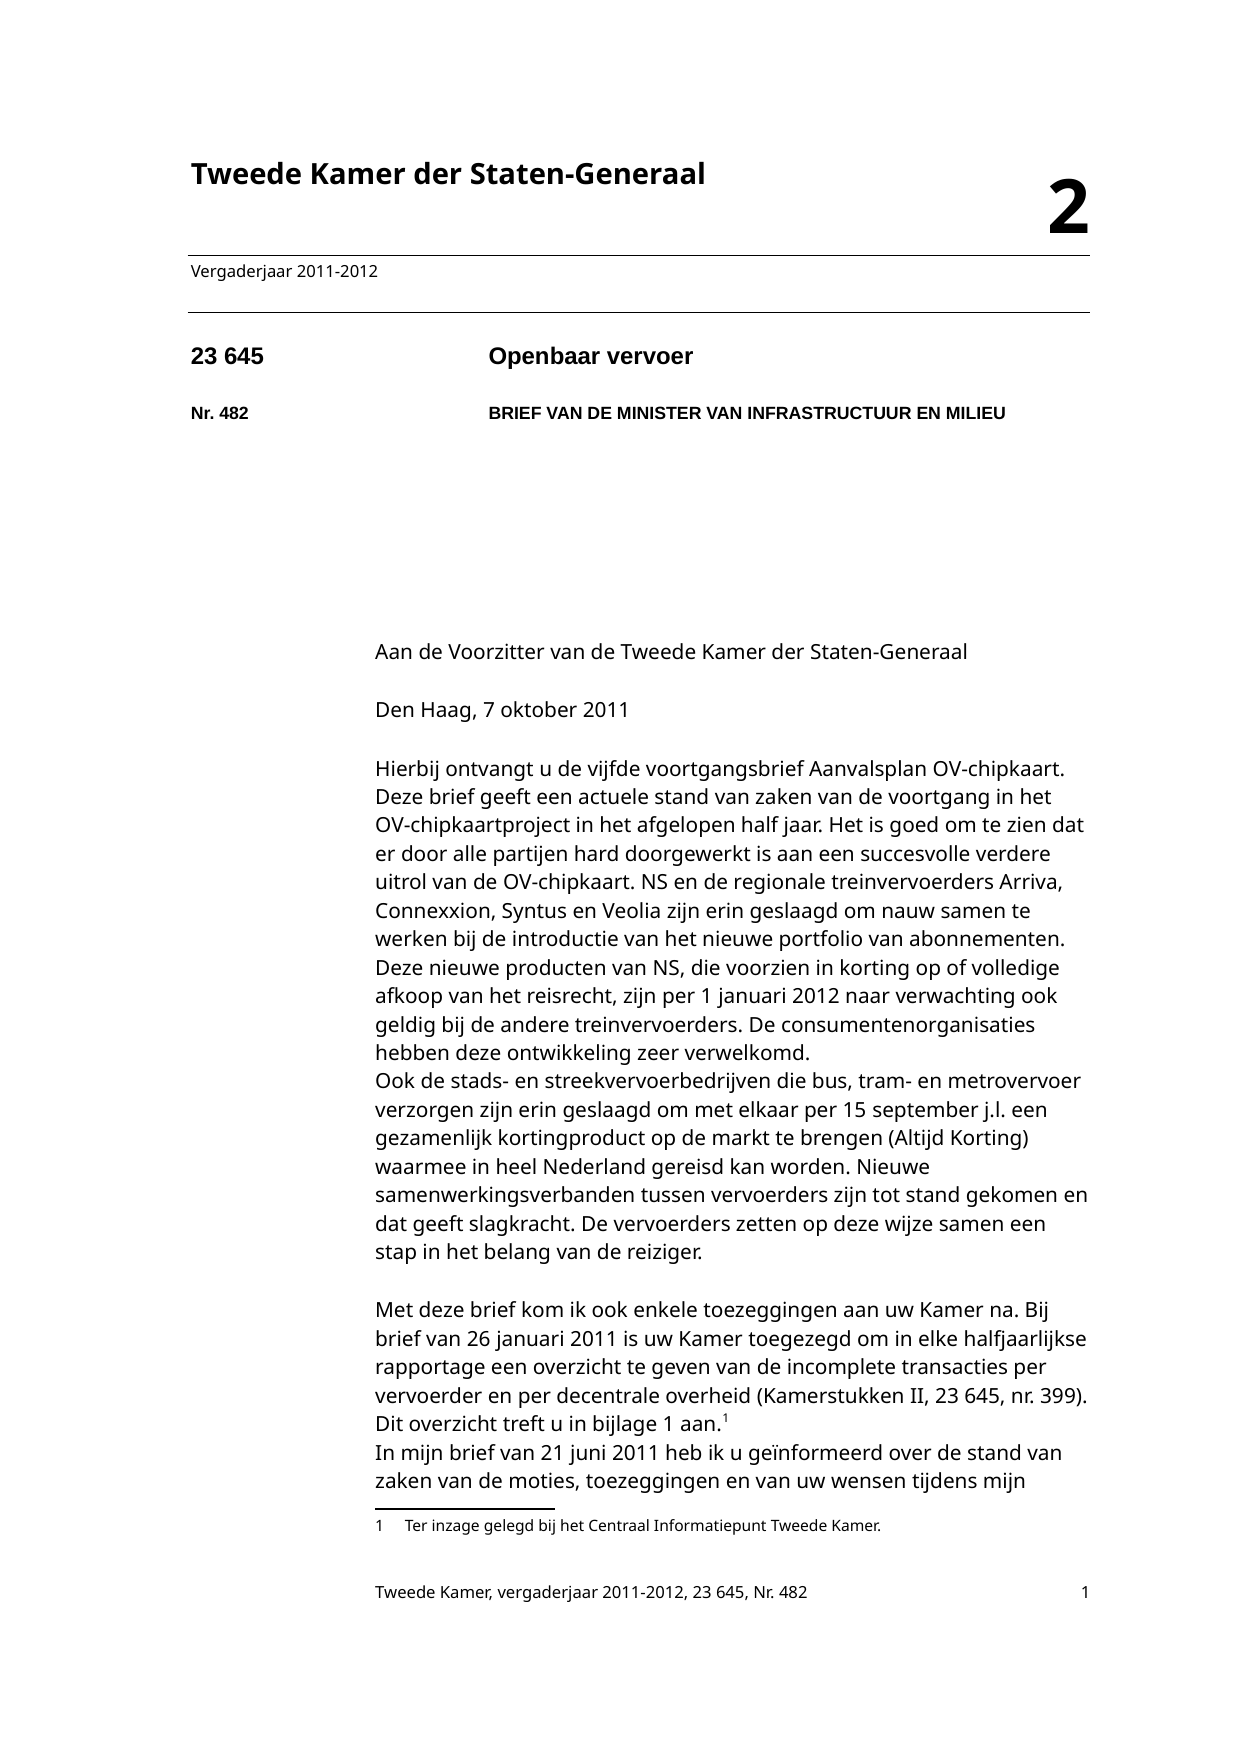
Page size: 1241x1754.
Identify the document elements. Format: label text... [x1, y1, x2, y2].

text Ter inzage gelegd bij het Centraal Informatiepunt Tweede Kamer. [375, 1508, 1090, 1536]
table_cell Nr. 482 [188, 399, 485, 518]
table_cell [485, 256, 1090, 312]
table_cell [188, 313, 485, 339]
text Met deze brief kom ik ook enkele toezeggingen aan uw Kamer na. Bij brief van 26 januari 2011 is uw Kamer toegezegd om in elke halfjaarlijkse rapportage een overzicht te geven van de incomplete transacties per vervoerder en per decentrale overheid (Kamerstukken II, 23 645, nr. 399). Dit overzicht treft u in bijlage 1 aan. [375, 1296, 1090, 1438]
text In mijn brief van 21 juni 2011 heb ik u geïnformeerd over de stand van zaken van de moties, toezeggingen en van uw wensen tijdens mijn [375, 1438, 1090, 1495]
table_cell 23 645 [188, 339, 485, 399]
text Hierbij ontvangt u de vijfde voortgangsbrief Aanvalsplan OV-chipkaart. Deze brief geeft een actuele stand van zaken van de voortgang in het OV-chipkaartproject in het afgelopen half jaar. Het is goed om te zien dat er door alle partijen hard doorgewerkt is aan een succesvolle verdere uitrol van de OV-chipkaart. NS en de regionale treinvervoerders Arriva, Connexxion, Syntus en Veolia zijn erin geslaagd om nauw samen te werken bij de introductie van het nieuwe portfolio van abonnementen. Deze nieuwe producten van NS, die voorzien in korting op of volledige afkoop van het reisrecht, zijn per 1 januari 2012 naar verwachting ook geldig bij de andere treinvervoerders. De consumentenorganisaties hebben deze ontwikkeling zeer verwelkomd. [375, 754, 1090, 1067]
table_cell BRIEF VAN DE MINISTER VAN INFRASTRUCTUUR EN MILIEU [485, 399, 1090, 518]
table_header 2 [910, 150, 1090, 255]
text Ook de stads- en streekvervoerbedrijven die bus, tram- en metrovervoer verzorgen zijn erin geslaagd om met elkaar per 15 september j.l. een gezamenlijk kortingproduct op de markt te brengen (Altijd Korting) waarmee in heel Nederland gereisd kan worden. Nieuwe samenwerkingsverbanden tussen vervoerders zijn tot stand gekomen en dat geeft slagkracht. De vervoerders zetten op deze wijze samen een stap in het belang van de reiziger. [375, 1067, 1090, 1266]
text Aan de Voorzitter van de Tweede Kamer der Staten-Generaal [375, 637, 1090, 665]
table_header Tweede Kamer der Staten-Generaal [188, 150, 909, 255]
table_cell Vergaderjaar 2011-2012 [188, 256, 485, 312]
table_cell Openbaar vervoer [485, 339, 1090, 399]
text Den Haag, 7 oktober 2011 [375, 695, 1090, 724]
table_cell [485, 313, 1090, 339]
